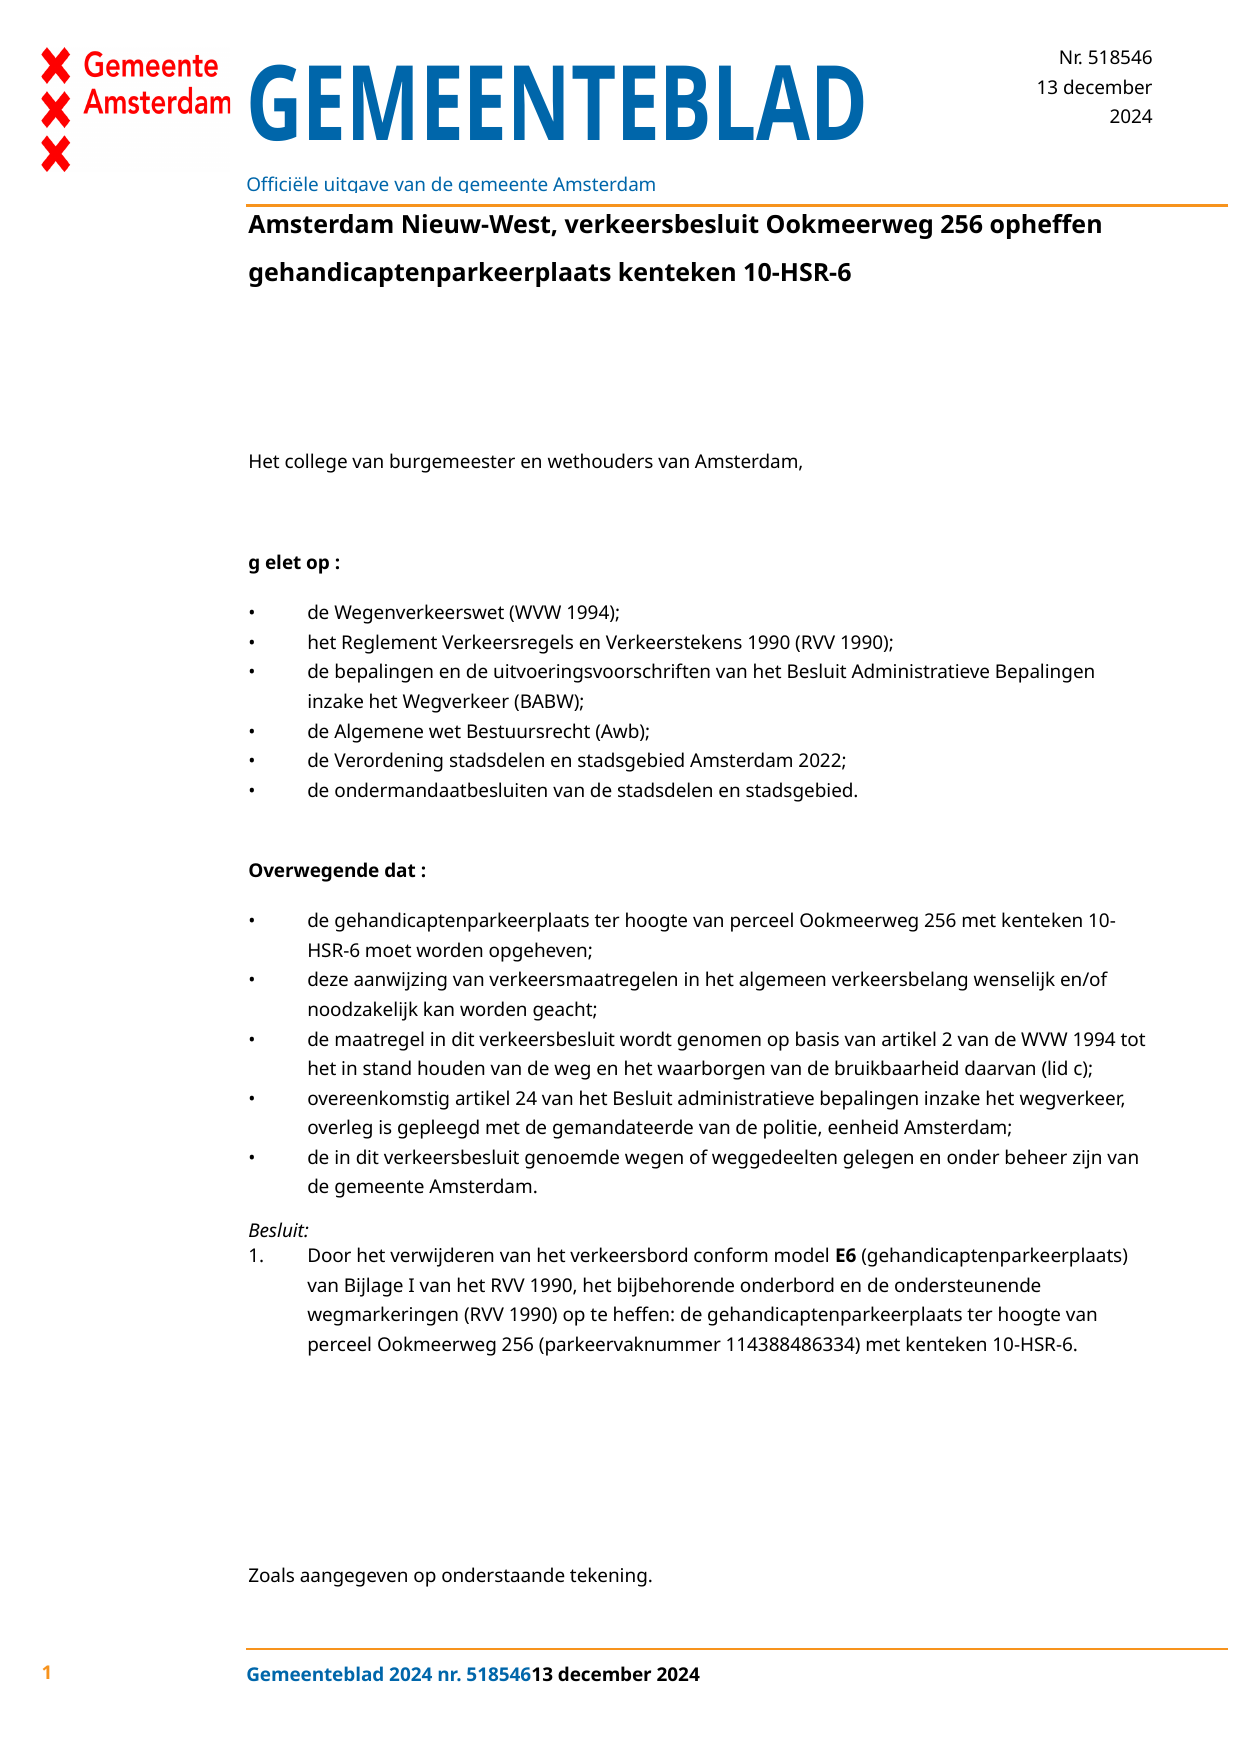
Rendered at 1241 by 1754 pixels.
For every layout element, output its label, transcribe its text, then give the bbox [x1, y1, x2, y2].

list de Algemene wet Bestuursrecht (Awb); [248, 718, 1152, 743]
list de Wegenverkeerswet (WVW 1994); [248, 599, 1152, 625]
list deze aanwijzing van verkeersmaatregelen in het algemeen verkeersbelang wenselijk en/of noodzakelijk kan worden geacht; [248, 967, 1152, 1022]
text g elet op : [248, 549, 1152, 575]
list overeenkomstig artikel 24 van het Besluit administratieve bepalingen inzake het wegverkeer, overleg is gepleegd met de gemandateerde van de politie, eenheid Amsterdam; [248, 1085, 1152, 1140]
text Zoals aangegeven op onderstaande tekening. [248, 1562, 1152, 1588]
list de ondermandaatbesluiten van de stadsdelen en stadsgebied. [248, 777, 1152, 803]
text Overwegende dat : [248, 857, 1152, 883]
picture [41, 47, 231, 172]
list Door het verwijderen van het verkeersbord conform model E6 (gehandicaptenparkeerplaats) van Bijlage I van het RVV 1990, het bijbehorende onderbord en de ondersteunende wegmarkeringen (RVV 1990) op te heffen: de gehandicaptenparkeerplaats ter hoogte van perceel Ookmeerweg 256 (parkeervaknummer 114388486334) met kenteken 10-HSR-6. [248, 1242, 1152, 1357]
list de maatregel in dit verkeersbesluit wordt genomen op basis van artikel 2 van de WVW 1994 tot het in stand houden van de weg en het waarborgen van de bruikbaarheid daarvan (lid c); [248, 1026, 1152, 1081]
list de in dit verkeersbesluit genoemde wegen of weggedeelten gelegen en onder beheer zijn van de gemeente Amsterdam. [248, 1144, 1152, 1199]
list het Reglement Verkeersregels en Verkeerstekens 1990 (RVV 1990); [248, 629, 1152, 655]
list de Verordening stadsdelen en stadsgebied Amsterdam 2022; [248, 747, 1152, 773]
list de gehandicaptenparkeerplaats ter hoogte van perceel Ookmeerweg 256 met kenteken 10-HSR-6 moet worden opgeheven; [248, 907, 1152, 963]
text Het college van burgemeester en wethouders van Amsterdam, [248, 448, 1152, 474]
text Besluit: [248, 1217, 1152, 1242]
list de bepalingen en de uitvoeringsvoorschriften van het Besluit Administratieve Bepalingen inzake het Wegverkeer (BABW); [248, 659, 1152, 714]
text Amsterdam Nieuw-West, verkeersbesluit Ookmeerweg 256 opheffen gehandicaptenparkeerplaats kenteken 10-HSR-6 [248, 207, 1152, 288]
